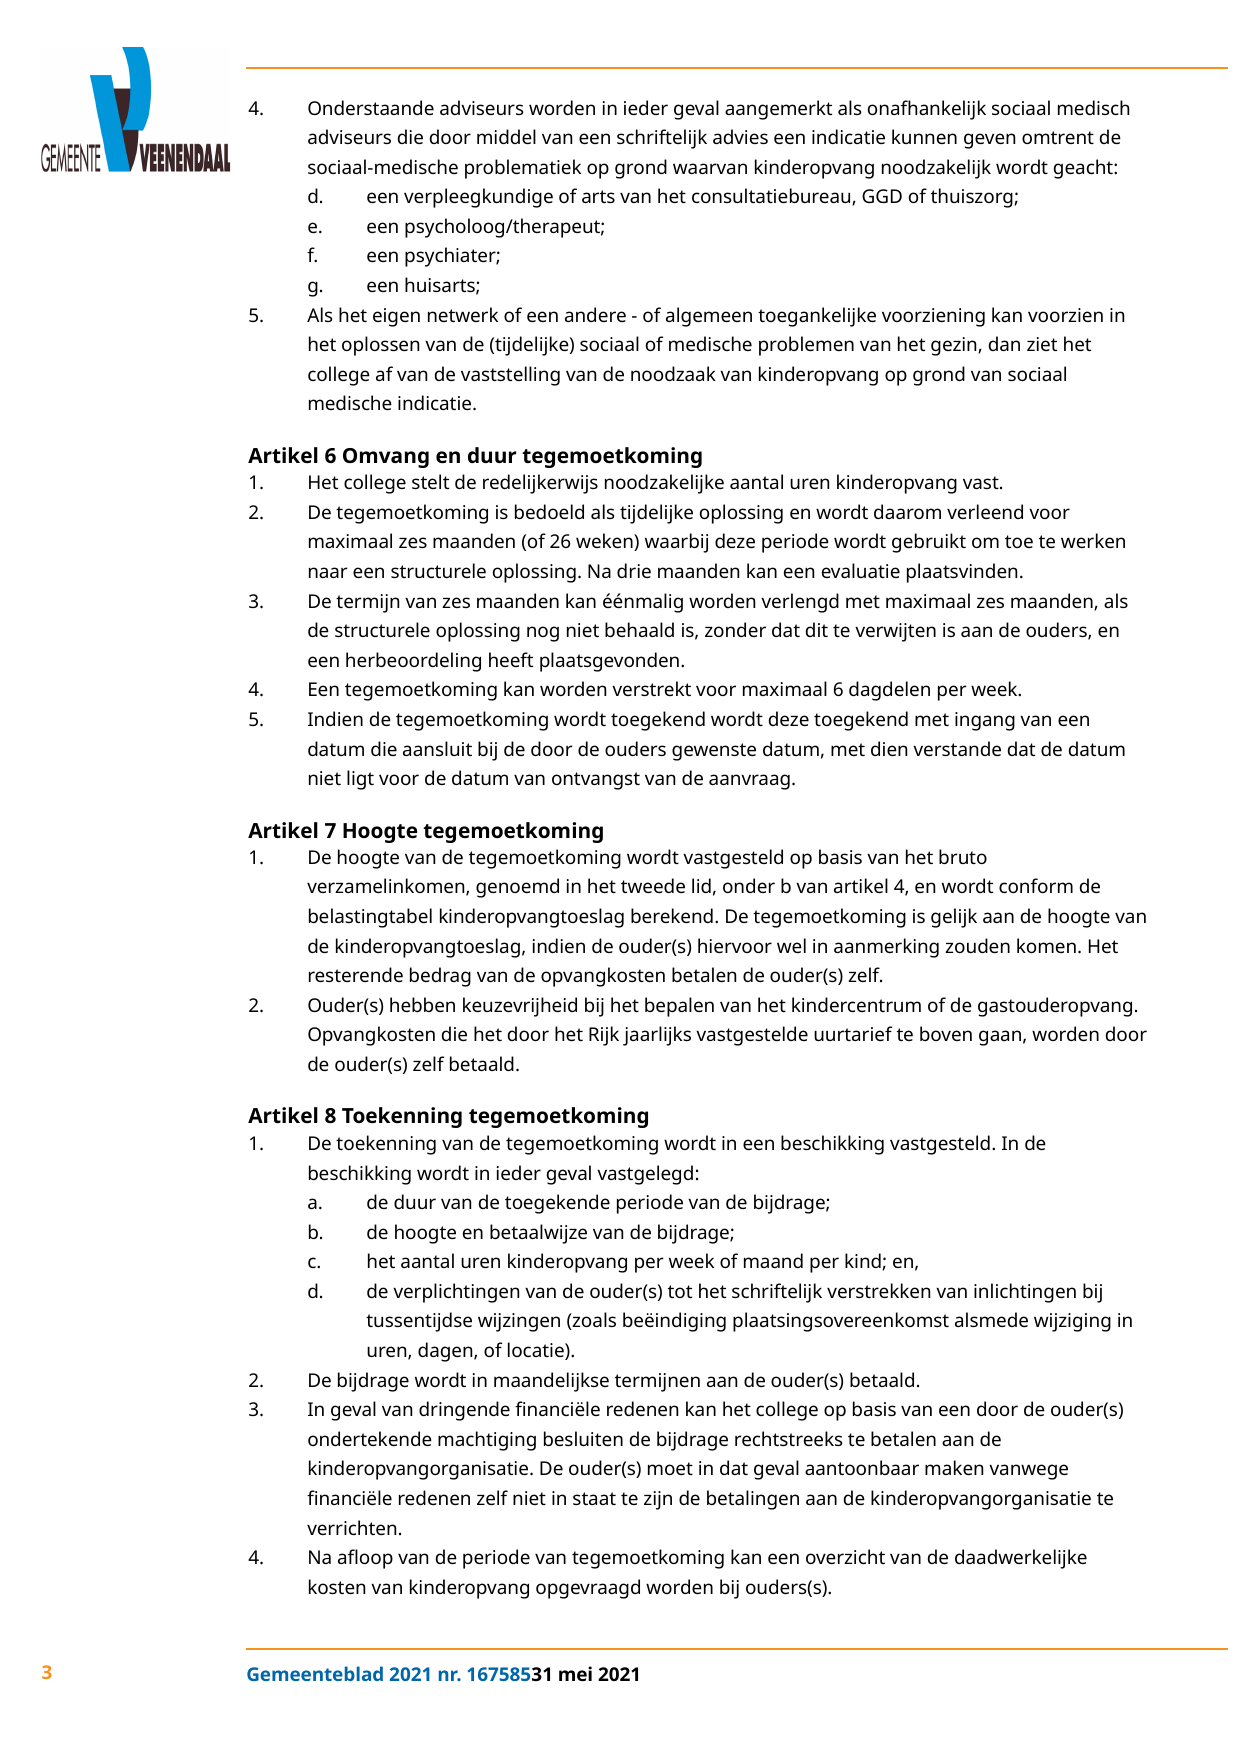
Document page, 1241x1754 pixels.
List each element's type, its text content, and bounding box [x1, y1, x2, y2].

list een verpleegkundige of arts van het consultatiebureau, GGD of thuiszorg; [307, 183, 1152, 209]
text Artikel 7 Hoogte tegemoetkoming [248, 816, 1152, 844]
list een psychiater; [307, 243, 1152, 268]
list De toekenning van de tegemoetkoming wordt in een beschikking vastgesteld. In de beschikking wordt in ieder geval vastgelegd: [248, 1130, 1152, 1185]
list het aantal uren kinderopvang per week of maand per kind; en, [307, 1248, 1152, 1274]
list de verplichtingen van de ouder(s) tot het schriftelijk verstrekken van inlichtingen bij tussentijdse wijzingen (zoals beëindiging plaatsingsovereenkomst alsmede wijziging in uren, dagen, of locatie). [307, 1278, 1152, 1363]
list de duur van de toegekende periode van de bijdrage; [307, 1189, 1152, 1215]
list De bijdrage wordt in maandelijkse termijnen aan de ouder(s) betaald. [248, 1367, 1152, 1392]
list In geval van dringende financiële redenen kan het college op basis van een door de ouder(s) ondertekende machtiging besluiten de bijdrage rechtstreeks te betalen aan de kinderopvangorganisatie. De ouder(s) moet in dat geval aantoonbaar maken vanwege financiële redenen zelf niet in staat te zijn de betalingen aan de kinderopvangorganisatie te verrichten. [248, 1396, 1152, 1540]
list De termijn van zes maanden kan éénmalig worden verlengd met maximaal zes maanden, als de structurele oplossing nog niet behaald is, zonder dat dit te verwijten is aan de ouders, en een herbeoordeling heeft plaatsgevonden. [248, 588, 1152, 673]
list de hoogte en betaalwijze van de bijdrage; [307, 1219, 1152, 1244]
list Indien de tegemoetkoming wordt toegekend wordt deze toegekend met ingang van een datum die aansluit bij de door de ouders gewenste datum, met dien verstande dat de datum niet ligt voor de datum van ontvangst van de aanvraag. [248, 706, 1152, 791]
list De hoogte van de tegemoetkoming wordt vastgesteld op basis van het bruto verzamelinkomen, genoemd in het tweede lid, onder b van artikel 4, en wordt conform de belastingtabel kinderopvangtoeslag berekend. De tegemoetkoming is gelijk aan de hoogte van de kinderopvangtoeslag, indien de ouder(s) hiervoor wel in aanmerking zouden komen. Het resterende bedrag van de opvangkosten betalen de ouder(s) zelf. [248, 844, 1152, 988]
list Als het eigen netwerk of een andere - of algemeen toegankelijke voorziening kan voorzien in het oplossen van de (tijdelijke) sociaal of medische problemen van het gezin, dan ziet het college af van de vaststelling van de noodzaak van kinderopvang op grond van sociaal medische indicatie. [248, 302, 1152, 416]
list Het college stelt de redelijkerwijs noodzakelijke aantal uren kinderopvang vast. [248, 469, 1152, 495]
list Een tegemoetkoming kan worden verstrekt voor maximaal 6 dagdelen per week. [248, 677, 1152, 702]
list een huisarts; [307, 272, 1152, 298]
picture [41, 47, 130, 172]
list De tegemoetkoming is bedoeld als tijdelijke oplossing en wordt daarom verleend voor maximaal zes maanden (of 26 weken) waarbij deze periode wordt gebruikt om toe te werken naar een structurele oplossing. Na drie maanden kan een evaluatie plaatsvinden. [248, 499, 1152, 584]
list Na afloop van de periode van tegemoetkoming kan een overzicht van de daadwerkelijke kosten van kinderopvang opgevraagd worden bij ouders(s). [248, 1544, 1152, 1599]
text Artikel 6 Omvang en duur tegemoetkoming [248, 441, 1152, 469]
list Ouder(s) hebben keuzevrijheid bij het bepalen van het kindercentrum of de gastouderopvang. Opvangkosten die het door het Rijk jaarlijks vastgestelde uurtarief te boven gaan, worden door de ouder(s) zelf betaald. [248, 992, 1152, 1077]
text Artikel 8 Toekenning tegemoetkoming [248, 1102, 1152, 1130]
list een psycholoog/therapeut; [307, 213, 1152, 239]
list Onderstaande adviseurs worden in ieder geval aangemerkt als onafhankelijk sociaal medisch adviseurs die door middel van een schriftelijk advies een indicatie kunnen geven omtrent de sociaal-medische problematiek op grond waarvan kinderopvang noodzakelijk wordt geacht: [248, 95, 1152, 180]
picture [123, 47, 231, 172]
